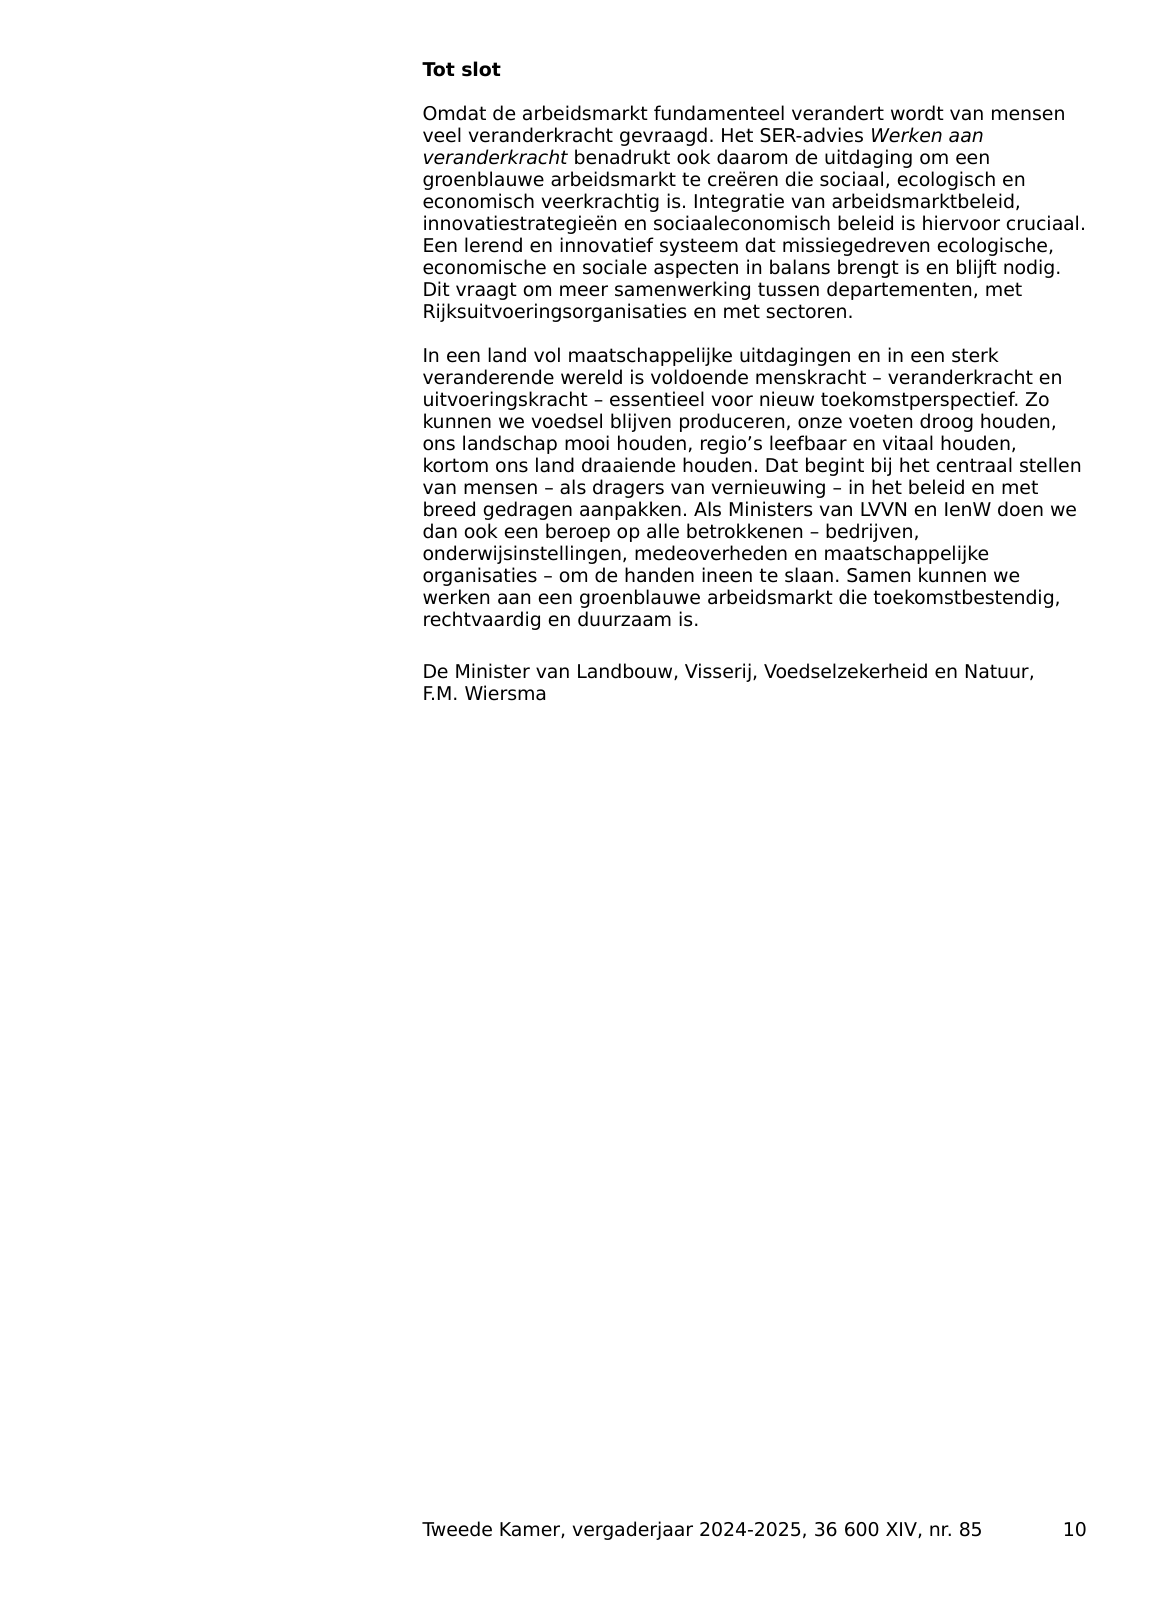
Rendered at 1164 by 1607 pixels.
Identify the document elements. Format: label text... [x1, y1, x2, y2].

text De Minister van Landbouw, Visserij, Voedselzekerheid en Natuur, F.M. Wiersma [422, 661, 1087, 705]
text In een land vol maatschappelijke uitdagingen en in een sterk veranderende wereld is voldoende menskracht – veranderkracht en uitvoeringskracht – essentieel voor nieuw toekomstperspectief. Zo kunnen we voedsel blijven produceren, onze voeten droog houden, ons landschap mooi houden, regio’s leefbaar en vitaal houden, kortom ons land draaiende houden. Dat begint bij het centraal stellen van mensen – als dragers van vernieuwing – in het beleid en met breed gedragen aanpakken. Als Ministers van LVVN en IenW doen we dan ook een beroep op alle betrokkenen – bedrijven, onderwijsinstellingen, medeoverheden en maatschappelijke organisaties – om de handen ineen te slaan. Samen kunnen we werken aan een groenblauwe arbeidsmarkt die toekomstbestendig, rechtvaardig en duurzaam is. [422, 345, 1087, 631]
subtitle Tot slot [422, 59, 1087, 81]
text Omdat de arbeidsmarkt fundamenteel verandert wordt van mensen veel veranderkracht gevraagd. Het SER-advies Werken aan veranderkracht benadrukt ook daarom de uitdaging om een groenblauwe arbeidsmarkt te creëren die sociaal, ecologisch en economisch veerkrachtig is. Integratie van arbeidsmarktbeleid, innovatiestrategieën en sociaaleconomisch beleid is hiervoor cruciaal. Een lerend en innovatief systeem dat missiegedreven ecologische, economische en sociale aspecten in balans brengt is en blijft nodig. Dit vraagt om meer samenwerking tussen departementen, met Rijksuitvoeringsorganisaties en met sectoren. [422, 103, 1087, 323]
